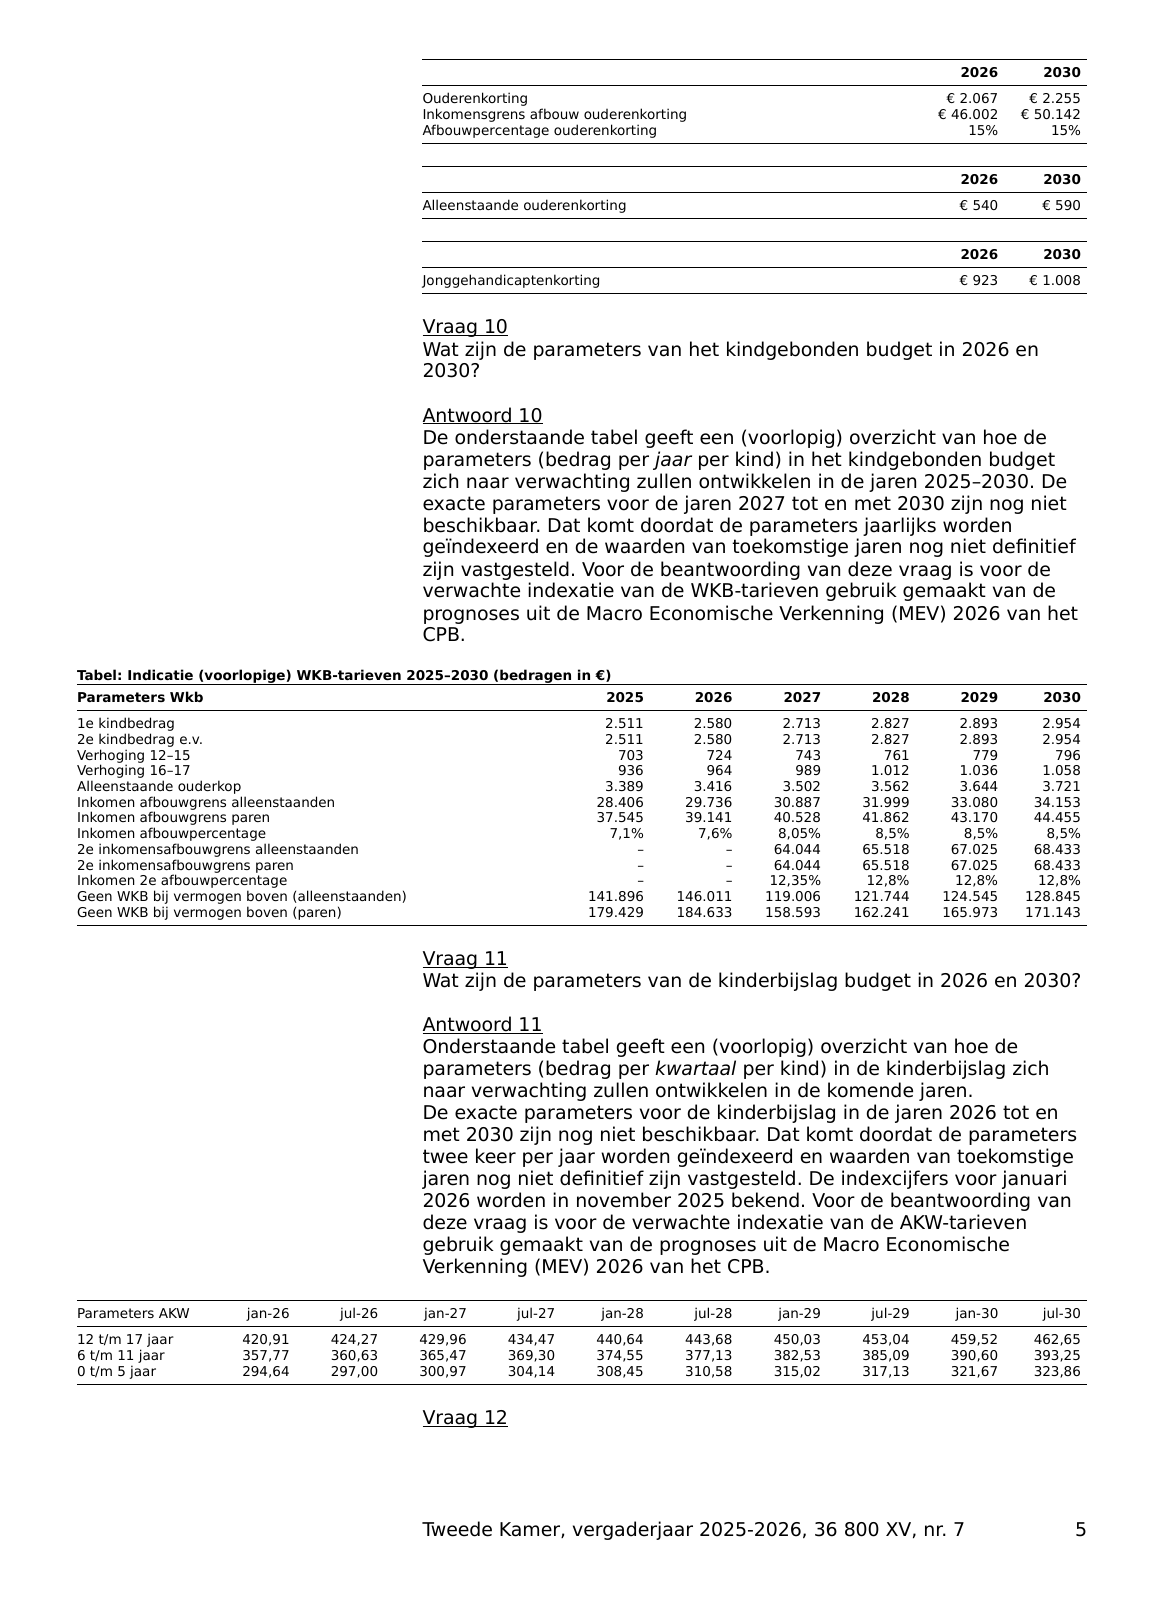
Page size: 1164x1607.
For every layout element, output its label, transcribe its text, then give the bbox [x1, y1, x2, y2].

table_cell 297,00 [295, 1363, 384, 1384]
table_cell 317,13 [827, 1363, 915, 1384]
table_cell Inkomen afbouwgrens alleenstaanden [77, 795, 561, 810]
table_cell 796 [1004, 747, 1087, 763]
table_cell 761 [827, 747, 915, 763]
text Wat zijn de parameters van het kindgebonden budget in 2026 en 2030? [422, 338, 1087, 382]
table_cell Afbouwpercentage ouderenkorting [422, 123, 915, 143]
table_cell 300,97 [384, 1363, 472, 1384]
table_cell Verhoging 16–17 [77, 763, 561, 779]
table_cell 179.429 [561, 905, 649, 925]
table_cell 450,03 [738, 1327, 827, 1348]
table_cell 64.044 [738, 842, 827, 857]
table_cell 2.713 [738, 711, 827, 732]
table_cell 30.887 [738, 795, 827, 810]
table_header jan-27 [384, 1301, 472, 1326]
table_cell 393,25 [1004, 1348, 1087, 1363]
table_cell 390,60 [915, 1348, 1004, 1363]
table_cell 2.954 [1004, 711, 1087, 732]
table_cell 12 t/m 17 jaar [77, 1327, 207, 1348]
text Antwoord 11 [422, 1014, 1087, 1036]
table_cell 12,8% [915, 873, 1004, 889]
table_cell 462,65 [1004, 1327, 1087, 1348]
table_cell 323,86 [1004, 1363, 1087, 1384]
table_cell 2.893 [915, 732, 1004, 747]
table_cell 453,04 [827, 1327, 915, 1348]
table_cell 124.545 [915, 889, 1004, 904]
table_cell 3.389 [561, 779, 649, 794]
table_header 2026 [915, 60, 1004, 85]
table_cell € 50.142 [1004, 107, 1087, 122]
table_cell 3.416 [650, 779, 738, 794]
table_header 2030 [1004, 167, 1087, 192]
text Onderstaande tabel geeft een (voorlopig) overzicht van hoe de parameters (bedrag per kwartaal per kind) in de kinderbijslag zich naar verwachting zullen ontwikkelen in de komende jaren. [422, 1036, 1087, 1102]
table_cell Geen WKB bij vermogen boven (paren) [77, 905, 561, 925]
table_cell 2e inkomensafbouwgrens alleenstaanden [77, 842, 561, 857]
table_cell 1.012 [827, 763, 915, 779]
text De onderstaande tabel geeft een (voorlopig) overzicht van hoe de parameters (bedrag per jaar per kind) in het kindgebonden budget zich naar verwachting zullen ontwikkelen in de jaren 2025–2030. De exacte parameters voor de jaren 2027 tot en met 2030 zijn nog niet beschikbaar. Dat komt doordat de parameters jaarlijks worden geïndexeerd en de waarden van toekomstige jaren nog niet definitief zijn vastgesteld. Voor de beantwoording van deze vraag is voor de verwachte indexatie van de WKB-tarieven gebruik gemaakt van de prognoses uit de Macro Economische Verkenning (MEV) 2026 van het CPB. [422, 427, 1087, 646]
table_cell 377,13 [650, 1348, 738, 1363]
table_cell Inkomensgrens afbouw ouderenkorting [422, 107, 915, 122]
text Vraag 10 [422, 316, 1087, 338]
table_header jan-28 [561, 1301, 649, 1326]
table_cell 119.006 [738, 889, 827, 904]
table_cell 2e kindbedrag e.v. [77, 732, 561, 747]
table_cell 0 t/m 5 jaar [77, 1363, 207, 1384]
table_cell 2.580 [650, 732, 738, 747]
table_cell 141.896 [561, 889, 649, 904]
table_cell 8,5% [827, 826, 915, 842]
table_header jan-26 [207, 1301, 295, 1326]
table_cell – [561, 873, 649, 889]
table_cell – [561, 858, 649, 873]
table_header 2026 [915, 167, 1004, 192]
table_cell € 923 [915, 268, 1004, 293]
table_cell 7,1% [561, 826, 649, 842]
table_cell – [650, 842, 738, 857]
table_cell € 2.067 [915, 86, 1004, 107]
table_header jul-26 [295, 1301, 384, 1326]
table_cell 365,47 [384, 1348, 472, 1363]
table_cell 1e kindbedrag [77, 711, 561, 732]
table_cell 2.580 [650, 711, 738, 732]
table_cell 121.744 [827, 889, 915, 904]
text De exacte parameters voor de kinderbijslag in de jaren 2026 tot en met 2030 zijn nog niet beschikbaar. Dat komt doordat de parameters twee keer per jaar worden geïndexeerd en waarden van toekomstige jaren nog niet definitief zijn vastgesteld. De indexcijfers voor januari 2026 worden in november 2025 bekend. Voor de beantwoording van deze vraag is voor de verwachte indexatie van de AKW-tarieven gebruik gemaakt van de prognoses uit de Macro Economische Verkenning (MEV) 2026 van het CPB. [422, 1102, 1087, 1278]
table_cell 2028 [827, 685, 915, 710]
table_cell 357,77 [207, 1348, 295, 1363]
table_header [422, 60, 915, 85]
table_cell 165.973 [915, 905, 1004, 925]
table_header jan-29 [738, 1301, 827, 1326]
table_cell 8,5% [915, 826, 1004, 842]
table_cell 12,35% [738, 873, 827, 889]
table_cell 703 [561, 747, 649, 763]
text Vraag 11 [422, 948, 1087, 970]
table_cell Inkomen afbouwpercentage [77, 826, 561, 842]
table_cell 964 [650, 763, 738, 779]
table_cell 1.036 [915, 763, 1004, 779]
table_header [422, 242, 915, 267]
table_cell 321,67 [915, 1363, 1004, 1384]
table_cell 28.406 [561, 795, 649, 810]
table_cell Inkomen afbouwgrens paren [77, 810, 561, 826]
table_cell – [650, 858, 738, 873]
table_cell 12,8% [1004, 873, 1087, 889]
table_cell 420,91 [207, 1327, 295, 1348]
table_cell 29.736 [650, 795, 738, 810]
table_cell € 46.002 [915, 107, 1004, 122]
text Wat zijn de parameters van de kinderbijslag budget in 2026 en 2030? [422, 970, 1087, 992]
table_cell 2025 [561, 685, 649, 710]
table_cell 31.999 [827, 795, 915, 810]
table_cell 1.058 [1004, 763, 1087, 779]
table_cell Verhoging 12–15 [77, 747, 561, 763]
table_cell € 590 [1004, 193, 1087, 218]
table_cell 2027 [738, 685, 827, 710]
table_header Tabel: Indicatie (voorlopige) WKB-tarieven 2025–2030 (bedragen in €) [77, 668, 1087, 684]
table_cell 434,47 [473, 1327, 561, 1348]
table_cell 2029 [915, 685, 1004, 710]
table_cell 37.545 [561, 810, 649, 826]
table_cell 15% [915, 123, 1004, 143]
table_cell 459,52 [915, 1327, 1004, 1348]
table_header [422, 167, 915, 192]
table_cell 936 [561, 763, 649, 779]
table_cell 3.562 [827, 779, 915, 794]
table_cell 2.893 [915, 711, 1004, 732]
table_cell 2.511 [561, 732, 649, 747]
table_cell 724 [650, 747, 738, 763]
table_cell 3.644 [915, 779, 1004, 794]
table_cell € 540 [915, 193, 1004, 218]
table_cell 15% [1004, 123, 1087, 143]
table_cell 68.433 [1004, 842, 1087, 857]
table_cell 360,63 [295, 1348, 384, 1363]
table_cell 385,09 [827, 1348, 915, 1363]
table_cell 2.954 [1004, 732, 1087, 747]
table_cell 308,45 [561, 1363, 649, 1384]
table_header jan-30 [915, 1301, 1004, 1326]
table_cell 2030 [1004, 685, 1087, 710]
table_cell 184.633 [650, 905, 738, 925]
table_cell 39.141 [650, 810, 738, 826]
table_cell 2.827 [827, 711, 915, 732]
table_cell 44.455 [1004, 810, 1087, 826]
table_cell 128.845 [1004, 889, 1087, 904]
table_cell 779 [915, 747, 1004, 763]
table_cell 429,96 [384, 1327, 472, 1348]
table_cell 743 [738, 747, 827, 763]
table_cell 8,05% [738, 826, 827, 842]
table_cell 294,64 [207, 1363, 295, 1384]
table_cell 68.433 [1004, 858, 1087, 873]
table_cell 33.080 [915, 795, 1004, 810]
table_cell 3.721 [1004, 779, 1087, 794]
table_cell 146.011 [650, 889, 738, 904]
table_cell 443,68 [650, 1327, 738, 1348]
table_cell 2.713 [738, 732, 827, 747]
table_cell € 2.255 [1004, 86, 1087, 107]
table_cell 34.153 [1004, 795, 1087, 810]
table_cell 8,5% [1004, 826, 1087, 842]
table_cell 369,30 [473, 1348, 561, 1363]
table_cell 315,02 [738, 1363, 827, 1384]
table_cell Alleenstaande ouderkop [77, 779, 561, 794]
text Vraag 12 [422, 1407, 1087, 1429]
table_cell 2026 [650, 685, 738, 710]
table_header 2026 [915, 242, 1004, 267]
table_header jul-30 [1004, 1301, 1087, 1326]
table_cell 67.025 [915, 842, 1004, 857]
table_cell 158.593 [738, 905, 827, 925]
table_cell Alleenstaande ouderenkorting [422, 193, 915, 218]
table_cell – [561, 842, 649, 857]
table_cell Ouderenkorting [422, 86, 915, 107]
table_cell 40.528 [738, 810, 827, 826]
table_cell Parameters Wkb [77, 685, 561, 710]
table_cell 67.025 [915, 858, 1004, 873]
table_cell – [650, 873, 738, 889]
table_header jul-28 [650, 1301, 738, 1326]
table_cell 162.241 [827, 905, 915, 925]
text Antwoord 10 [422, 404, 1087, 427]
table_cell 12,8% [827, 873, 915, 889]
table_cell € 1.008 [1004, 268, 1087, 293]
table_cell Geen WKB bij vermogen boven (alleenstaanden) [77, 889, 561, 904]
table_cell 310,58 [650, 1363, 738, 1384]
table_header Parameters AKW [77, 1301, 207, 1326]
table_header jul-29 [827, 1301, 915, 1326]
table_header 2030 [1004, 242, 1087, 267]
table_header 2030 [1004, 60, 1087, 85]
table_cell 304,14 [473, 1363, 561, 1384]
table_cell 64.044 [738, 858, 827, 873]
table_cell 2.827 [827, 732, 915, 747]
table_header jul-27 [473, 1301, 561, 1326]
table_cell 43.170 [915, 810, 1004, 826]
table_cell 374,55 [561, 1348, 649, 1363]
table_cell 171.143 [1004, 905, 1087, 925]
table_cell 2.511 [561, 711, 649, 732]
table_cell 3.502 [738, 779, 827, 794]
table_cell 65.518 [827, 842, 915, 857]
table_cell 41.862 [827, 810, 915, 826]
table_cell 65.518 [827, 858, 915, 873]
table_cell 424,27 [295, 1327, 384, 1348]
table_cell 7,6% [650, 826, 738, 842]
table_cell 382,53 [738, 1348, 827, 1363]
table_cell 989 [738, 763, 827, 779]
table_cell 6 t/m 11 jaar [77, 1348, 207, 1363]
table_cell Jonggehandicaptenkorting [422, 268, 915, 293]
table_cell 440,64 [561, 1327, 649, 1348]
table_cell Inkomen 2e afbouwpercentage [77, 873, 561, 889]
table_cell 2e inkomensafbouwgrens paren [77, 858, 561, 873]
